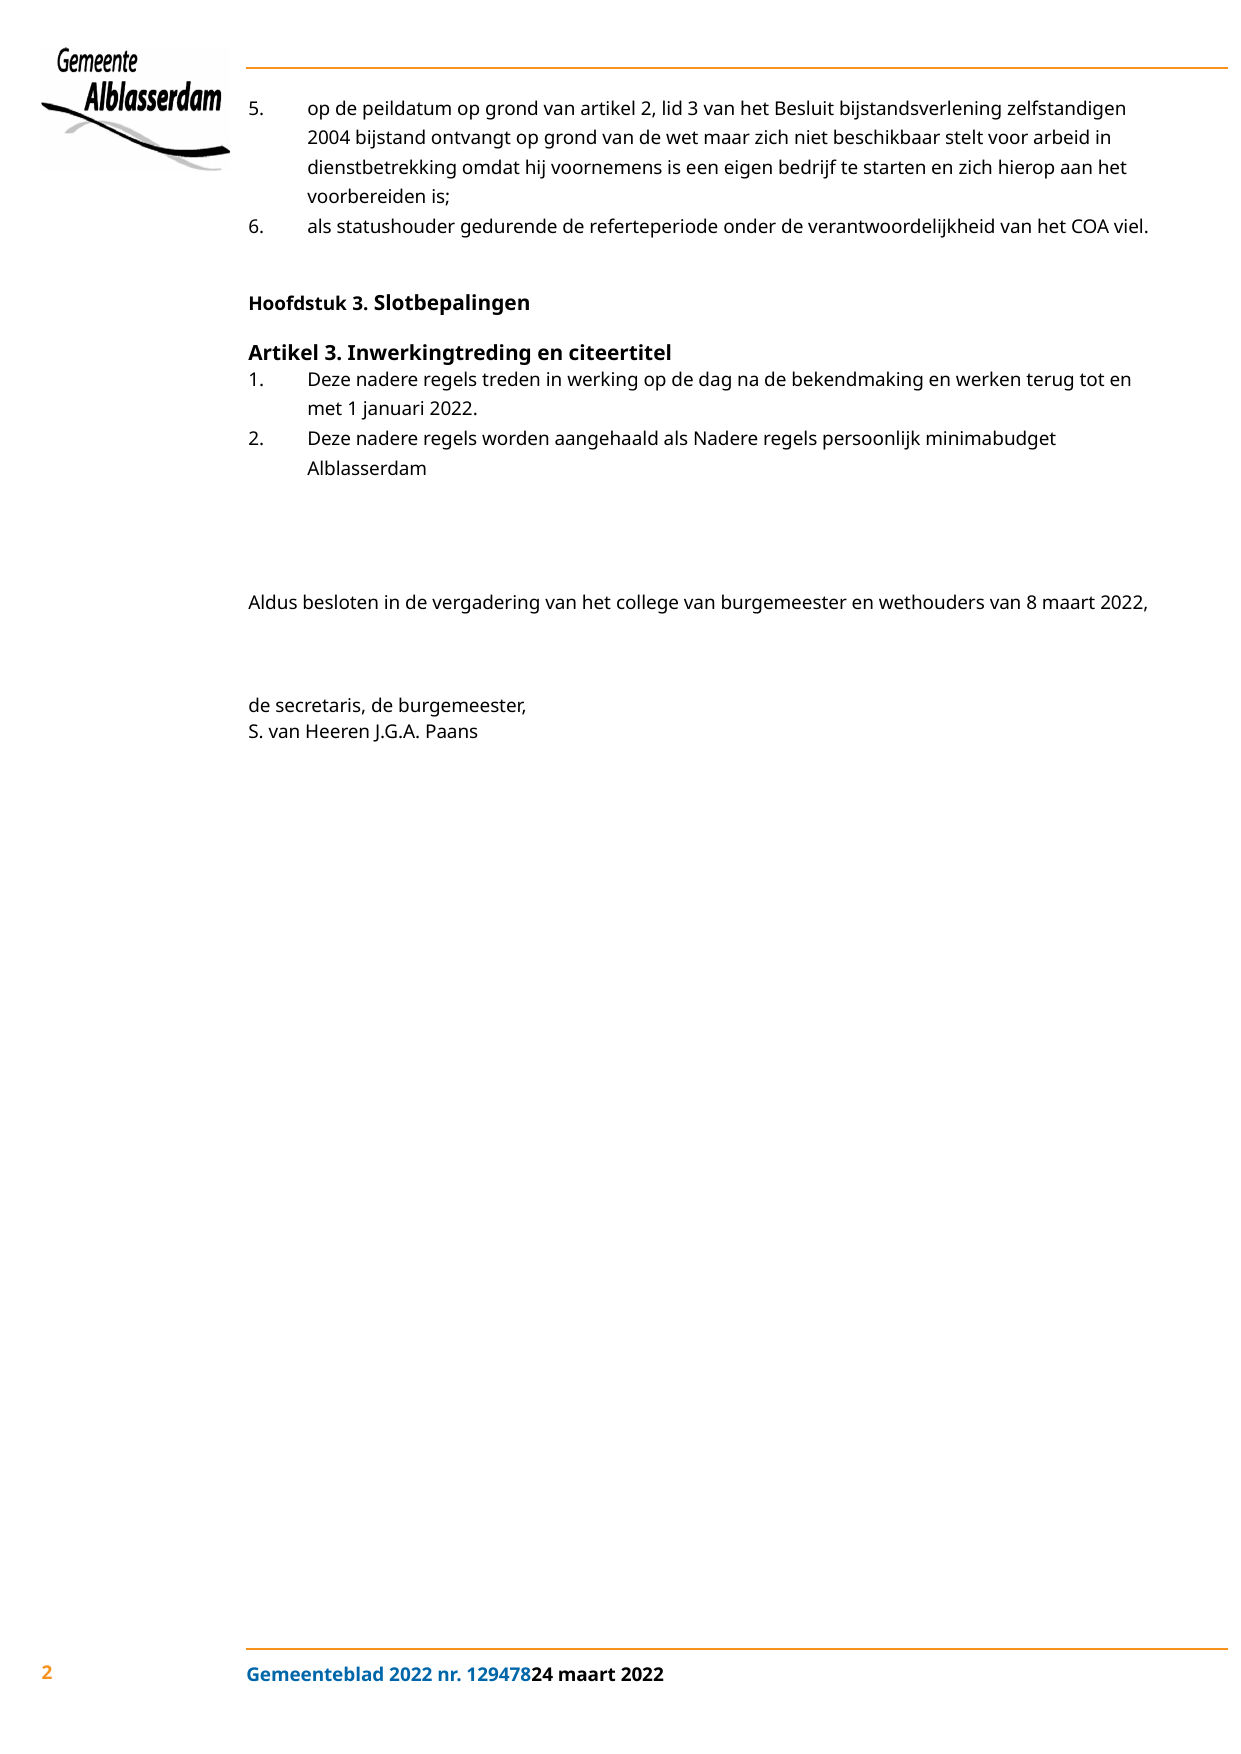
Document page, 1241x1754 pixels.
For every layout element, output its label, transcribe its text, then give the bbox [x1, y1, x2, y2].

list als statushouder gedurende de referteperiode onder de verantwoordelijkheid van het COA viel. [248, 213, 1152, 239]
text de secretaris, de burgemeester, [248, 692, 1152, 718]
list op de peildatum op grond van artikel 2, lid 3 van het Besluit bijstandsverlening zelfstandigen 2004 bijstand ontvangt op grond van de wet maar zich niet beschikbaar stelt voor arbeid in dienstbetrekking omdat hij voornemens is een eigen bedrijf te starten en zich hierop aan het voorbereiden is; [248, 95, 1152, 209]
picture [41, 47, 231, 172]
text Hoofdstuk 3. Slotbepalingen [248, 288, 1152, 317]
text Artikel 3. Inwerkingtreding en citeertitel [248, 338, 1152, 366]
text Aldus besloten in de vergadering van het college van burgemeester en wethouders van 8 maart 2022, [248, 589, 1152, 615]
list Deze nadere regels treden in werking op de dag na de bekendmaking en werken terug tot en met 1 januari 2022. [248, 366, 1152, 421]
list Deze nadere regels worden aangehaald als Nadere regels persoonlijk minimabudget Alblasserdam [248, 425, 1152, 481]
text S. van Heeren J.G.A. Paans [248, 718, 1152, 743]
